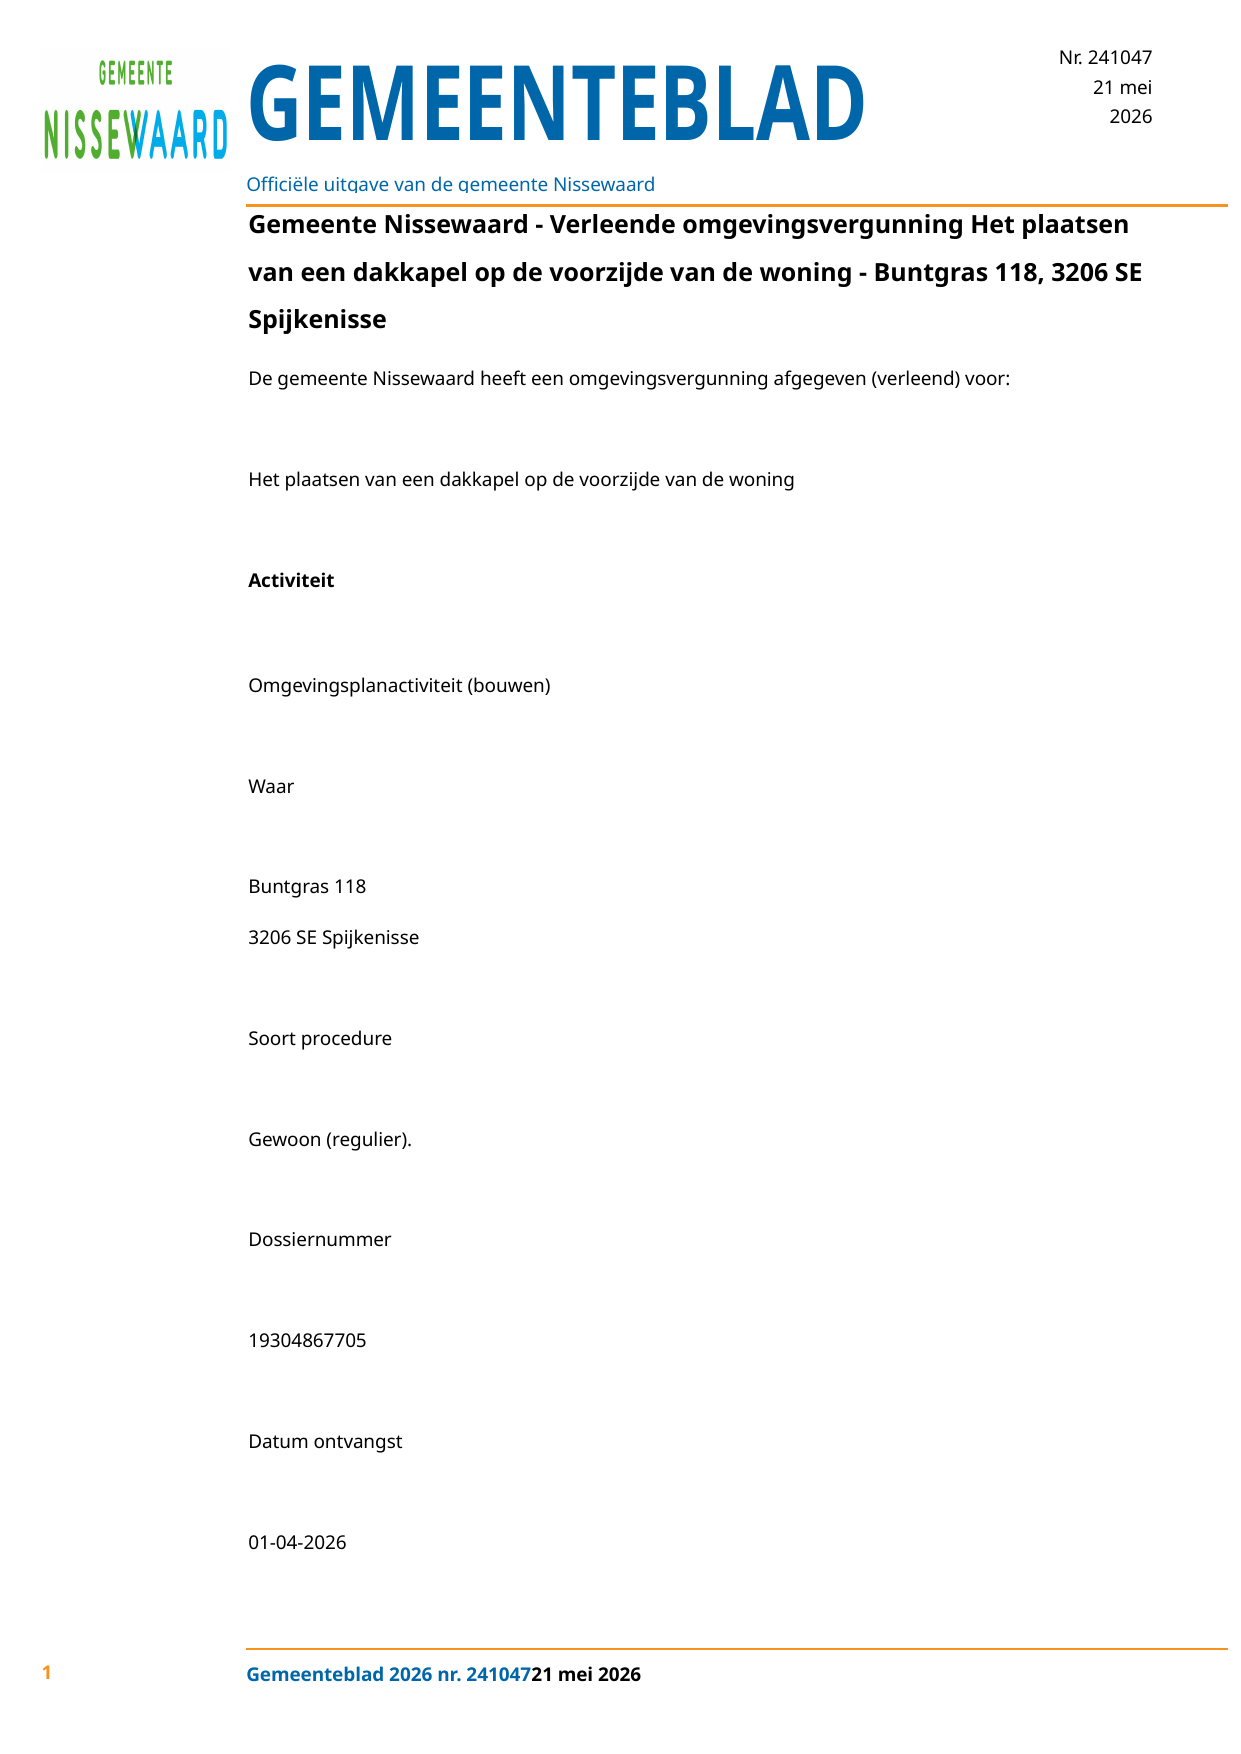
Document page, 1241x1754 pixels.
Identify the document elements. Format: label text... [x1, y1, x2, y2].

text 3206 SE Spijkenisse [248, 924, 1152, 950]
text Buntgras 118 [248, 874, 1152, 899]
text Waar [248, 773, 1152, 798]
text Datum ontvangst [248, 1428, 1152, 1454]
text Dossiernummer [248, 1227, 1152, 1252]
text Omgevingsplanactiviteit (bouwen) [248, 672, 1152, 698]
picture [41, 47, 231, 172]
text 19304867705 [248, 1327, 1152, 1353]
text Gewoon (regulier). [248, 1126, 1152, 1151]
text De gemeente Nissewaard heeft een omgevingsvergunning afgegeven (verleend) voor: [248, 366, 1152, 391]
text ﻿ [248, 618, 1152, 647]
text Activiteit [248, 567, 1152, 593]
text Gemeente Nissewaard - Verleende omgevingsvergunning Het plaatsen van een dakkapel op de voorzijde van de woning - Buntgras 118, 3206 SE Spijkenisse [248, 207, 1152, 336]
text Soort procedure [248, 1025, 1152, 1051]
text 01-04-2026 [248, 1529, 1152, 1555]
text Het plaatsen van een dakkapel op de voorzijde van de woning [248, 466, 1152, 492]
